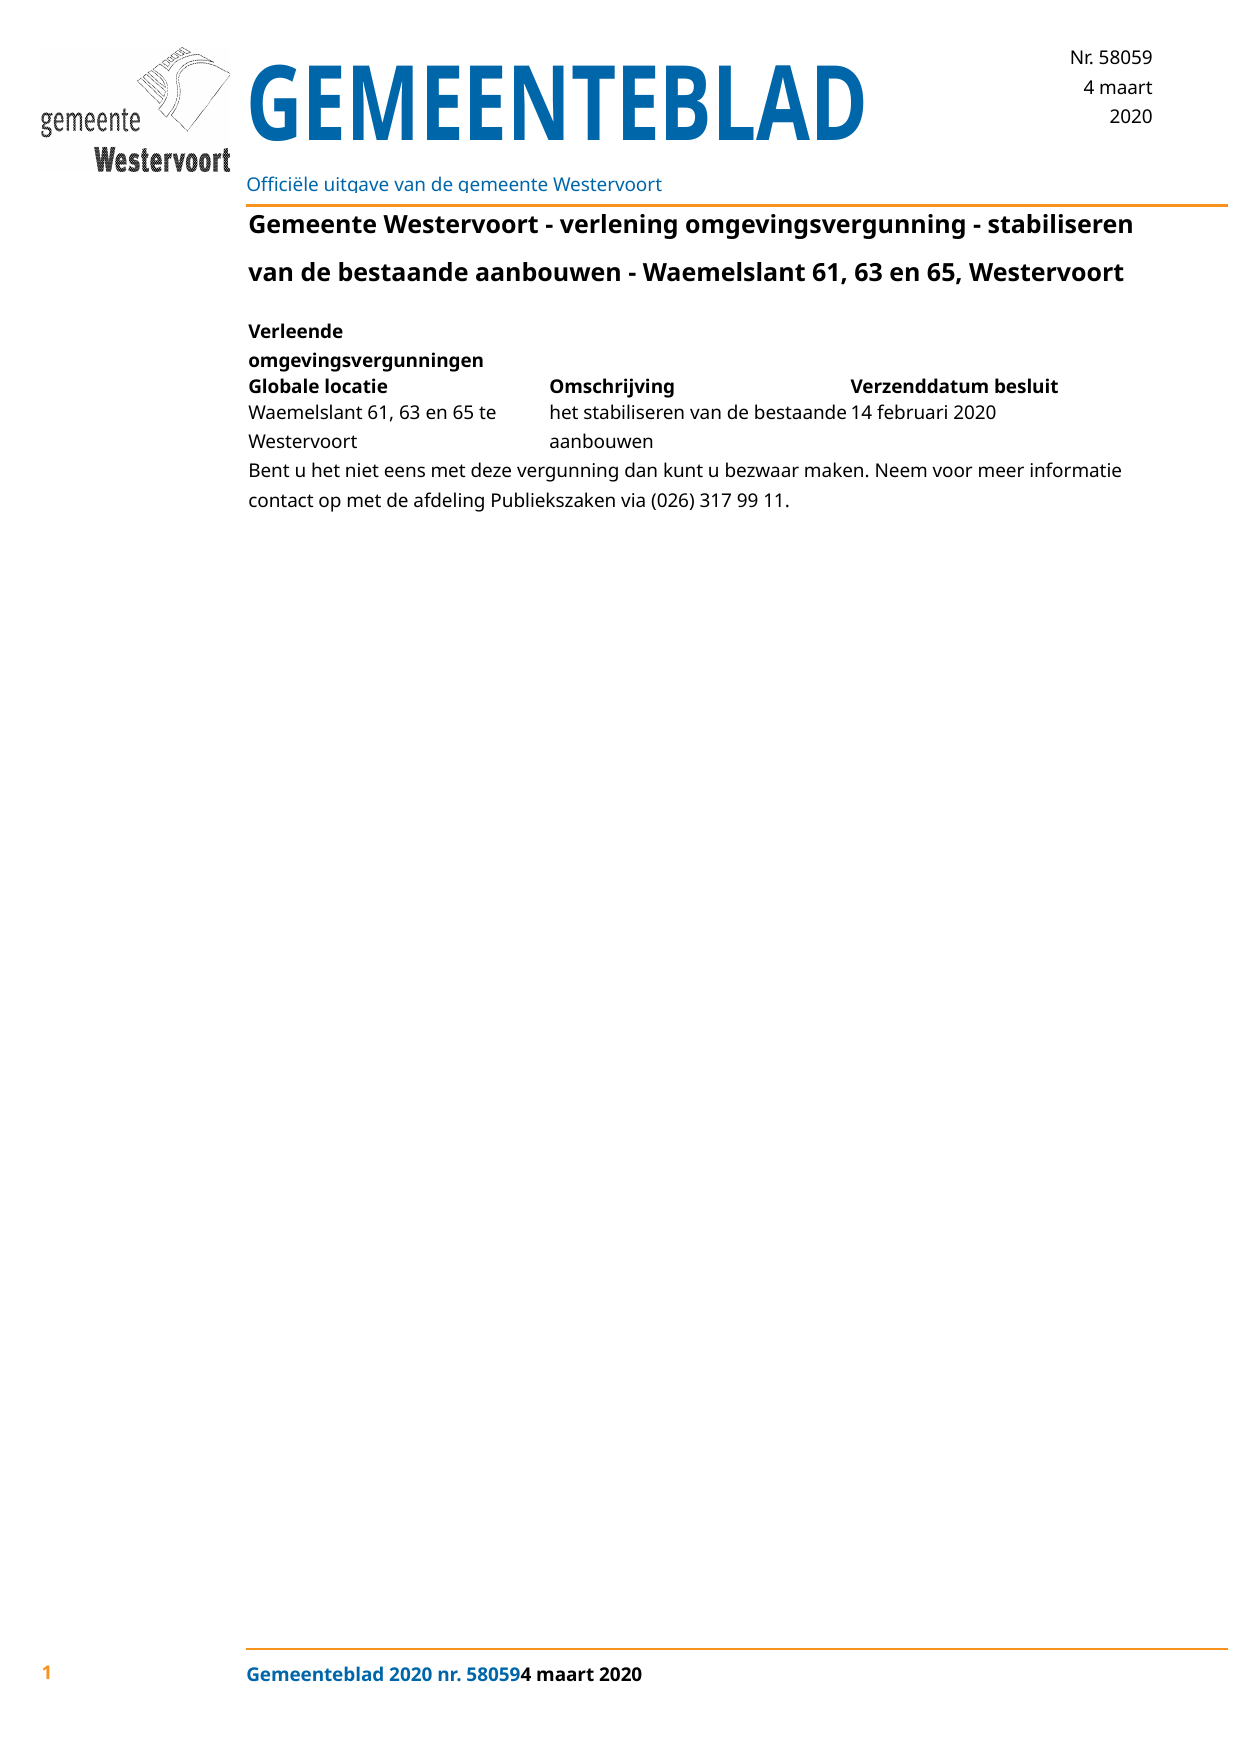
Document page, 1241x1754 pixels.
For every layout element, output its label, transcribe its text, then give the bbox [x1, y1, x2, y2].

text Gemeente Westervoort - verlening omgevingsvergunning - stabiliseren van de bestaande aanbouwen - Waemelslant 61, 63 en 65, Westervoort [248, 207, 1152, 288]
table_cell Verzenddatum besluit [850, 373, 1152, 399]
table_cell Globale locatie [248, 373, 549, 399]
table_header Verleende omgevingsvergunningen [248, 318, 549, 373]
table_cell Waemelslant 61, 63 en 65 te Westervoort [248, 399, 549, 454]
table_cell het stabiliseren van de bestaande aanbouwen [549, 399, 850, 454]
text Bent u het niet eens met deze vergunning dan kunt u bezwaar maken. Neem voor meer informatie contact op met de afdeling Publiekszaken via (026) 317 99 11. [248, 458, 1152, 513]
table_cell 14 februari 2020 [850, 399, 1152, 454]
picture [41, 47, 231, 172]
table_cell Omschrijving [549, 373, 850, 399]
